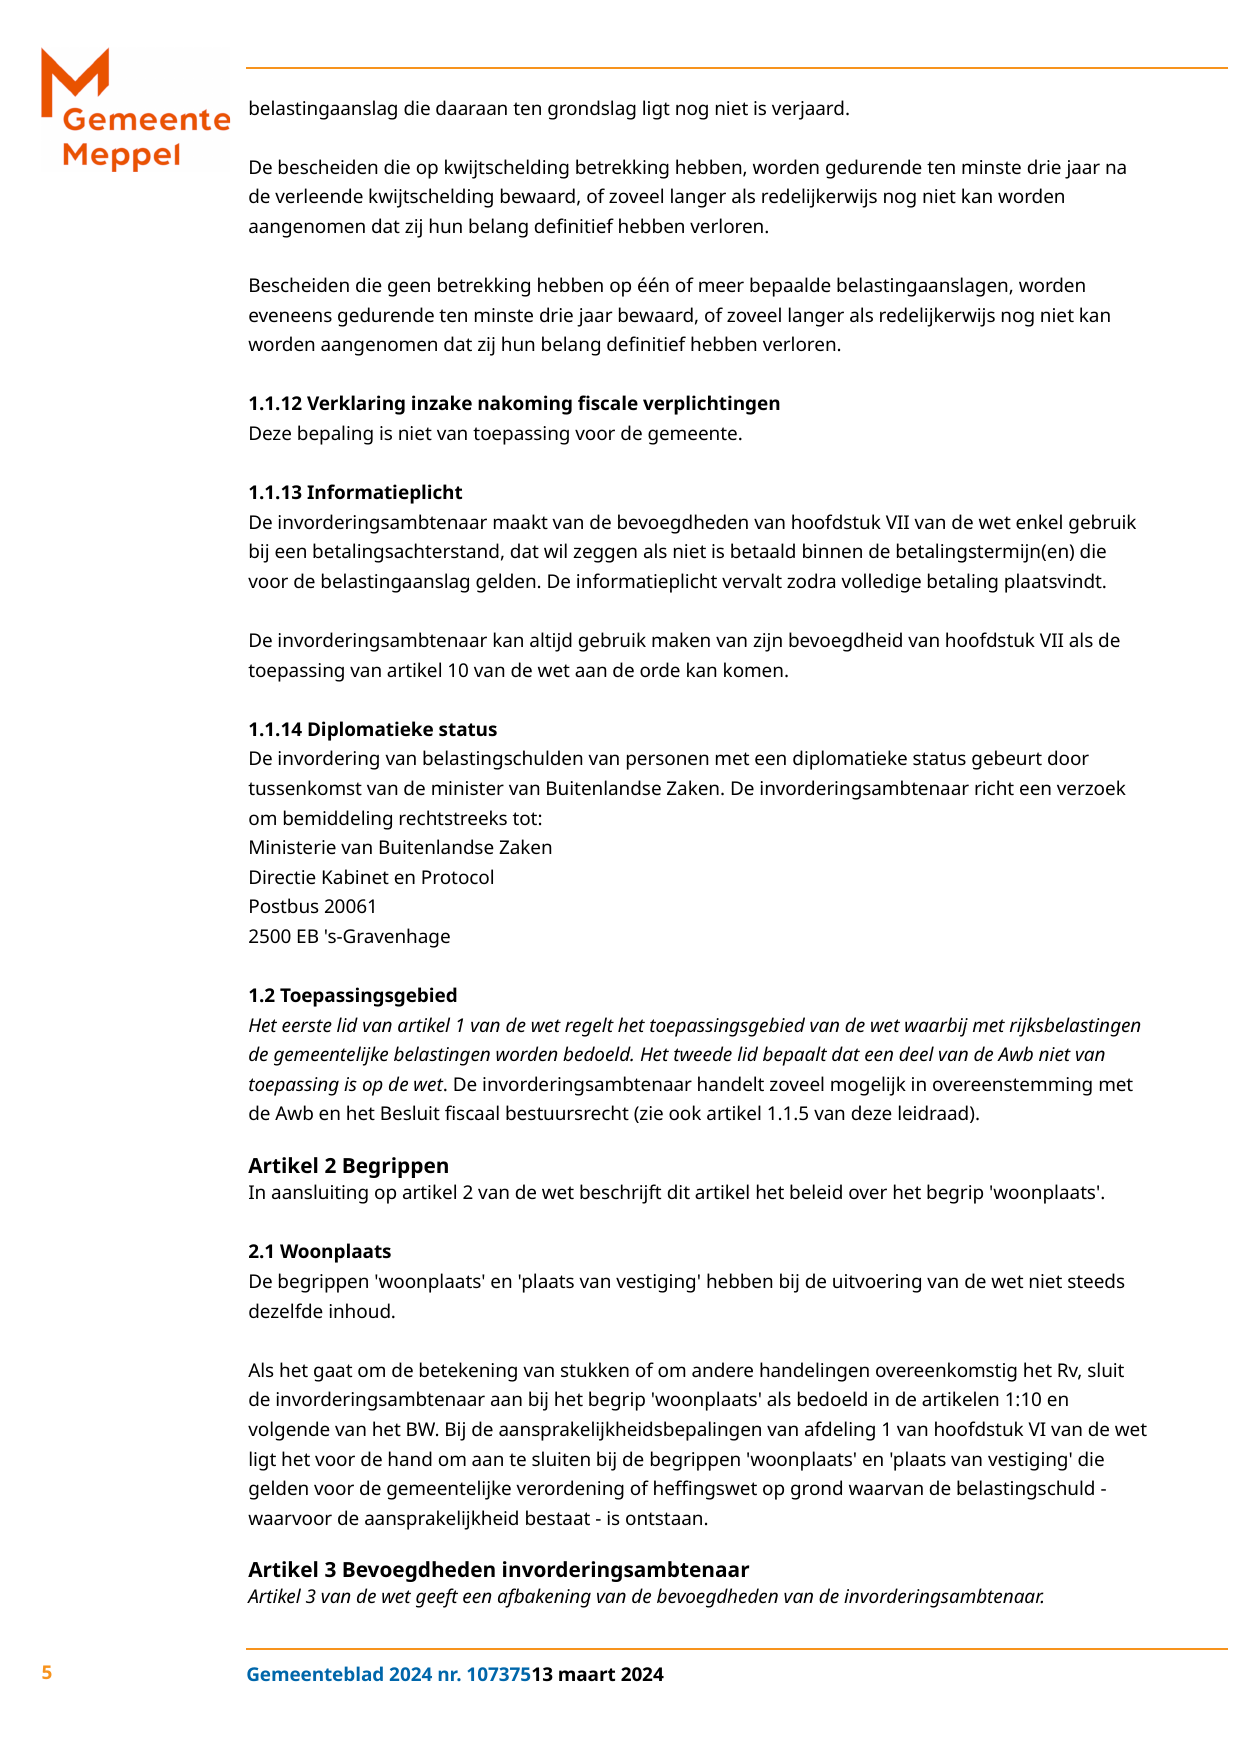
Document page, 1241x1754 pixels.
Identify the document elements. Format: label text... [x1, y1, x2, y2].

text Artikel 3 Bevoegdheden invorderingsambtenaar [248, 1555, 1152, 1584]
text In aansluiting op artikel 2 van de wet beschrijft dit artikel het beleid over het begrip 'woonplaats'. [248, 1179, 1152, 1205]
text 1.1.14 Diplomatieke status [248, 716, 1152, 742]
text De invordering van belastingschulden van personen met een diplomatieke status gebeurt door tussenkomst van de minister van Buitenlandse Zaken. De invorderingsambtenaar richt een verzoek om bemiddeling rechtstreeks tot: [248, 746, 1152, 831]
text De bescheiden die op kwijtschelding betrekking hebben, worden gedurende ten minste drie jaar na de verleende kwijtschelding bewaard, of zoveel langer als redelijkerwijs nog niet kan worden aangenomen dat zij hun belang definitief hebben verloren. [248, 154, 1152, 239]
text 1.1.12 Verklaring inzake nakoming fiscale verplichtingen [248, 391, 1152, 416]
text Artikel 2 Begrippen [248, 1151, 1152, 1179]
text belastingaanslag die daaraan ten grondslag ligt nog niet is verjaard. [248, 95, 1152, 121]
text Directie Kabinet en Protocol [248, 864, 1152, 890]
text Postbus 20061 [248, 893, 1152, 919]
text Ministerie van Buitenlandse Zaken [248, 834, 1152, 860]
text 2.1 Woonplaats [248, 1239, 1152, 1264]
text Als het gaat om de betekening van stukken of om andere handelingen overeenkomstig het Rv, sluit de invorderingsambtenaar aan bij het begrip 'woonplaats' als bedoeld in de artikelen 1:10 en volgende van het BW. Bij de aansprakelijkheidsbepalingen van afdeling 1 van hoofdstuk VI van de wet ligt het voor de hand om aan te sluiten bij de begrippen 'woonplaats' en 'plaats van vestiging' die gelden voor de gemeentelijke verordening of heffingswet op grond waarvan de belastingschuld - waarvoor de aansprakelijkheid bestaat - is ontstaan. [248, 1357, 1152, 1531]
text Het eerste lid van artikel 1 van de wet regelt het toepassingsgebied van de wet waarbij met rijksbelastingen de gemeentelijke belastingen worden bedoeld. Het tweede lid bepaalt dat een deel van de Awb niet van toepassing is op de wet. De invorderingsambtenaar handelt zoveel mogelijk in overeenstemming met de Awb en het Besluit fiscaal bestuursrecht (zie ook artikel 1.1.5 van deze leidraad). [248, 1012, 1152, 1126]
picture [41, 47, 231, 172]
text De invorderingsambtenaar maakt van de bevoegdheden van hoofdstuk VII van de wet enkel gebruik bij een betalingsachterstand, dat wil zeggen als niet is betaald binnen de betalingstermijn(en) die voor de belastingaanslag gelden. De informatieplicht vervalt zodra volledige betaling plaatsvindt. [248, 509, 1152, 594]
text Bescheiden die geen betrekking hebben op één of meer bepaalde belastingaanslagen, worden eveneens gedurende ten minste drie jaar bewaard, of zoveel langer als redelijkerwijs nog niet kan worden aangenomen dat zij hun belang definitief hebben verloren. [248, 272, 1152, 357]
text 2500 EB 's-Gravenhage [248, 923, 1152, 949]
text 1.1.13 Informatieplicht [248, 479, 1152, 505]
text De begrippen 'woonplaats' en 'plaats van vestiging' hebben bij de uitvoering van de wet niet steeds dezelfde inhoud. [248, 1268, 1152, 1323]
text 1.2 Toepassingsgebied [248, 982, 1152, 1008]
text Deze bepaling is niet van toepassing voor de gemeente. [248, 420, 1152, 446]
text Artikel 3 van de wet geeft een afbakening van de bevoegdheden van de invorderingsambtenaar. [248, 1584, 1152, 1609]
text De invorderingsambtenaar kan altijd gebruik maken van zijn bevoegdheid van hoofdstuk VII als de toepassing van artikel 10 van de wet aan de orde kan komen. [248, 627, 1152, 683]
